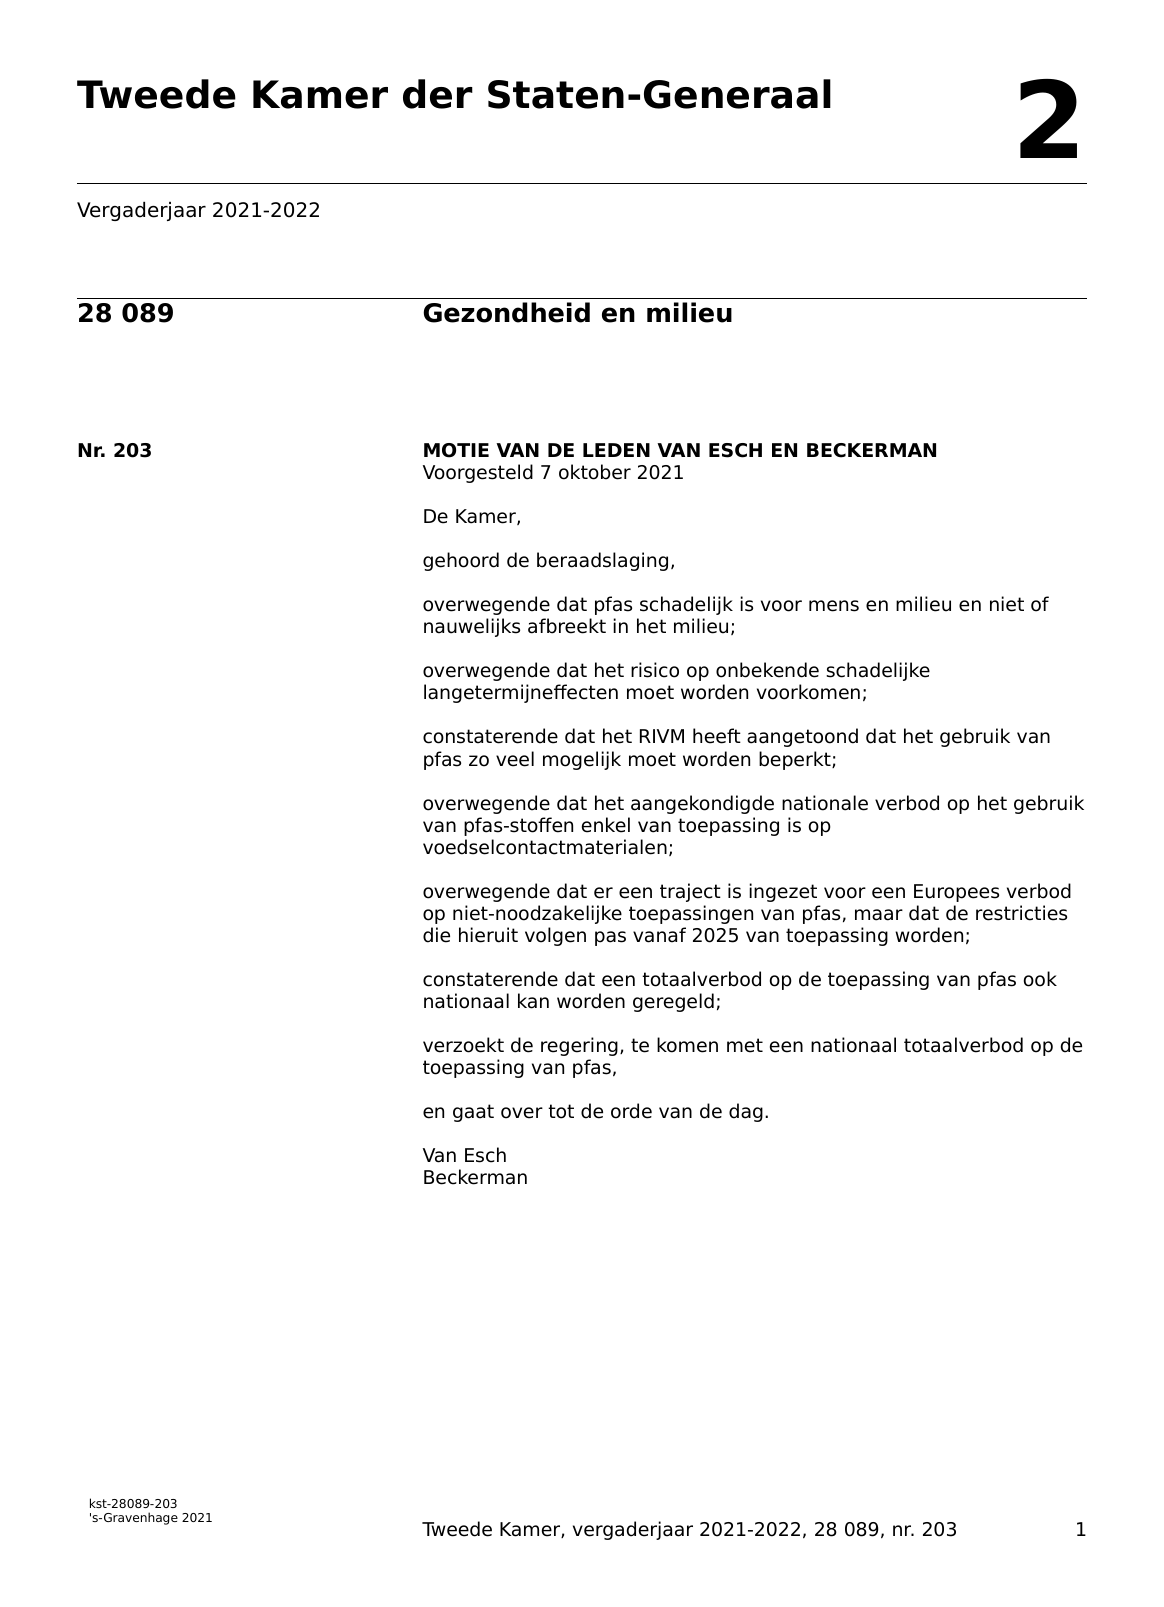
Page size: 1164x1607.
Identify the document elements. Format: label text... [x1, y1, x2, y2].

text Voorgesteld 7 oktober 2021 [422, 462, 1087, 484]
table_header 2 [886, 59, 1087, 183]
text constaterende dat een totaalverbod op de toepassing van pfas ook nationaal kan worden geregeld; [422, 969, 1087, 1013]
subtitle Nr. 203 MOTIE VAN DE LEDEN VAN ESCH EN BECKERMAN [77, 440, 1087, 462]
text en gaat over tot de orde van de dag. [422, 1101, 1087, 1123]
text verzoekt de regering, te komen met een nationaal totaalverbod op de toepassing van pfas, [422, 1035, 1087, 1079]
table_header Tweede Kamer der Staten-Generaal [77, 59, 886, 183]
table_cell Vergaderjaar 2021-2022 [77, 184, 1087, 298]
subtitle 28 089 Gezondheid en milieu [77, 299, 1087, 329]
text Van Esch [422, 1145, 1087, 1167]
text De Kamer, [422, 506, 1087, 528]
text constaterende dat het RIVM heeft aangetoond dat het gebruik van pfas zo veel mogelijk moet worden beperkt; [422, 726, 1087, 770]
text Beckerman [422, 1167, 1087, 1189]
text overwegende dat er een traject is ingezet voor een Europees verbod op niet-noodzakelijke toepassingen van pfas, maar dat de restricties die hieruit volgen pas vanaf 2025 van toepassing worden; [422, 881, 1087, 947]
text overwegende dat het risico op onbekende schadelijke langetermijneffecten moet worden voorkomen; [422, 660, 1087, 704]
text gehoord de beraadslaging, [422, 550, 1087, 572]
text kst-28089-203 [88, 1497, 323, 1511]
text overwegende dat het aangekondigde nationale verbod op het gebruik van pfas-stoffen enkel van toepassing is op voedselcontactmaterialen; [422, 793, 1087, 858]
text 's-Gravenhage 2021 [88, 1511, 323, 1525]
text overwegende dat pfas schadelijk is voor mens en milieu en niet of nauwelijks afbreekt in het milieu; [422, 594, 1087, 638]
